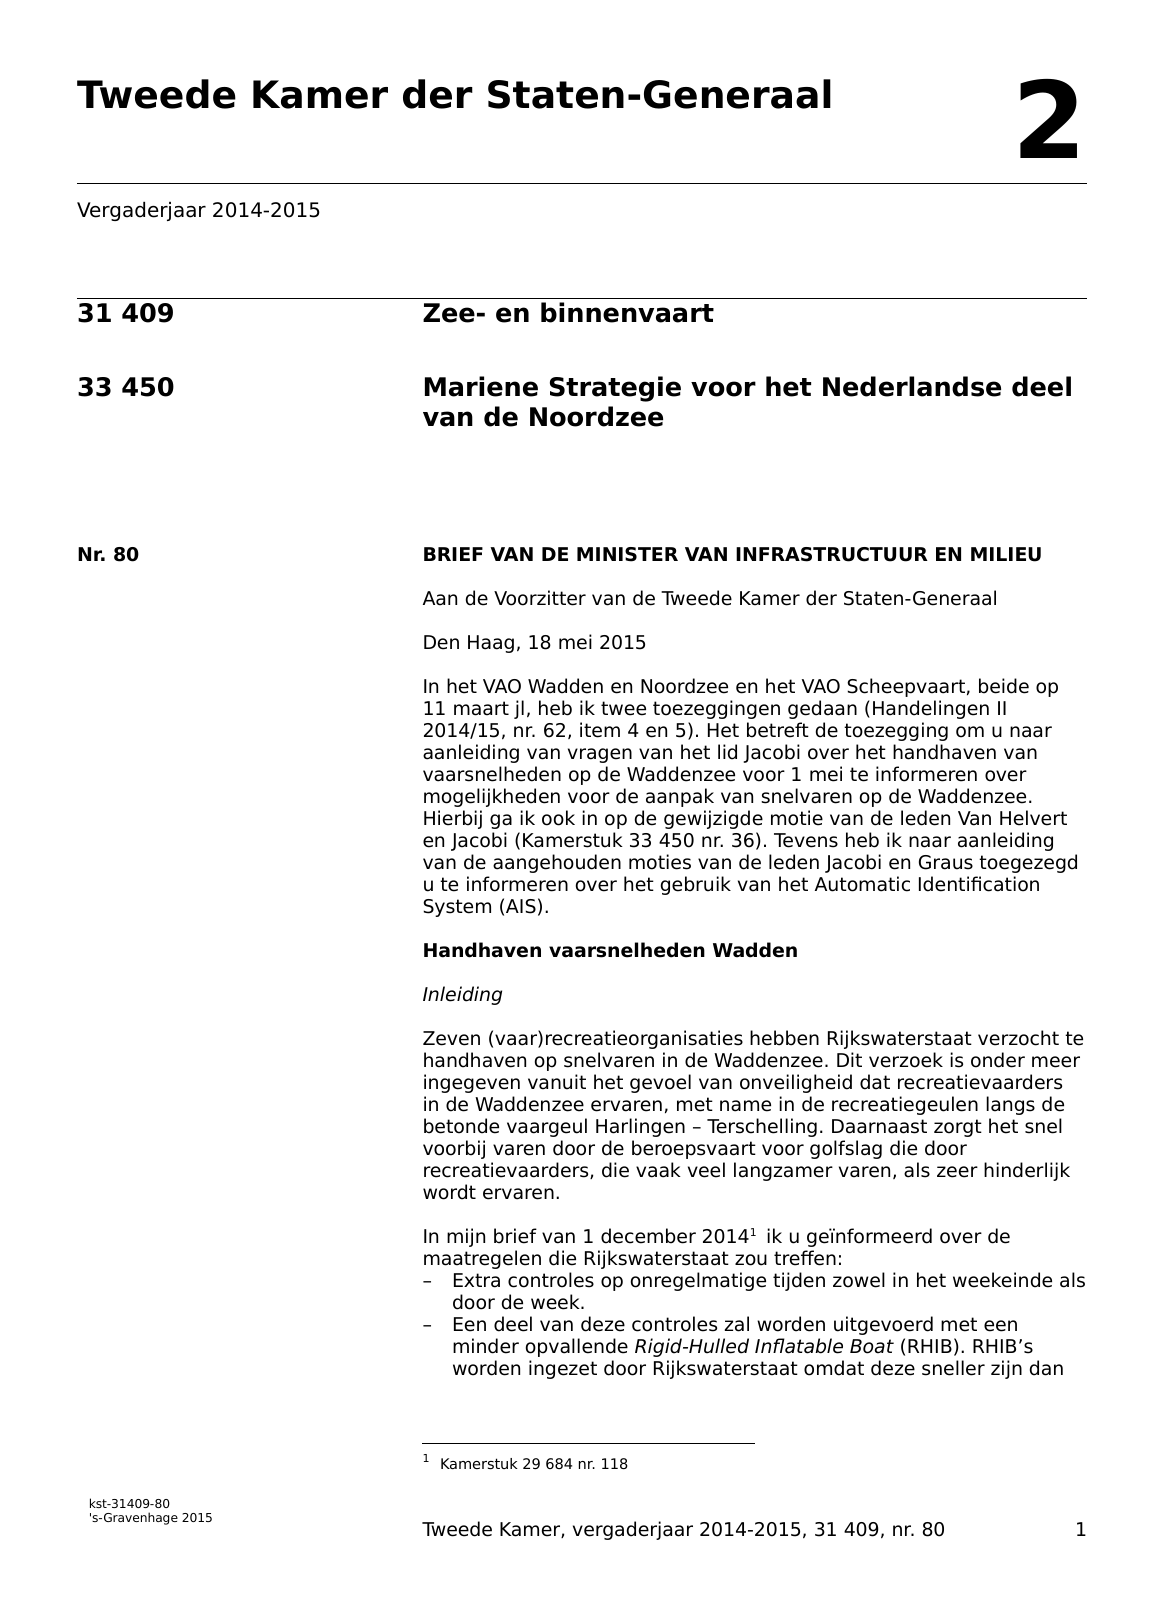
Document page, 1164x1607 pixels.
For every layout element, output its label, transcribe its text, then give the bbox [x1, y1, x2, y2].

text – Extra controles op onregelmatige tijden zowel in het weekeinde als door de week. [422, 1270, 1087, 1314]
text In mijn brief van 1 december 2014 ik u geïnformeerd over de maatregelen die Rijkswaterstaat zou treffen: [422, 1226, 1087, 1270]
text 's-Gravenhage 2015 [88, 1511, 323, 1525]
subtitle Nr. 80 BRIEF VAN DE MINISTER VAN INFRASTRUCTUUR EN MILIEU [77, 543, 1087, 565]
subtitle Handhaven vaarsnelheden Wadden [422, 940, 1087, 962]
text – Een deel van deze controles zal worden uitgevoerd met een minder opvallende Rigid-Hulled Inflatable Boat (RHIB). RHIB’s worden ingezet door Rijkswaterstaat omdat deze sneller zijn dan [422, 1314, 1087, 1380]
text Zeven (vaar)recreatieorganisaties hebben Rijkswaterstaat verzocht te handhaven op snelvaren in de Waddenzee. Dit verzoek is onder meer ingegeven vanuit het gevoel van onveiligheid dat recreatievaarders in de Waddenzee ervaren, met name in de recreatiegeulen langs de betonde vaargeul Harlingen – Terschelling. Daarnaast zorgt het snel voorbij varen door de beroepsvaart voor golfslag die door recreatievaarders, die vaak veel langzamer varen, als zeer hinderlijk wordt ervaren. [422, 1028, 1087, 1204]
text Aan de Voorzitter van de Tweede Kamer der Staten-Generaal [422, 588, 1087, 609]
table_cell Vergaderjaar 2014-2015 [77, 184, 1087, 298]
text Kamerstuk 29 684 nr. 118 [422, 1452, 1087, 1474]
subtitle 31 409 Zee- en binnenvaart [77, 299, 1087, 329]
subtitle Inleiding [422, 984, 1087, 1006]
text kst-31409-80 [88, 1497, 323, 1511]
text Den Haag, 18 mei 2015 [422, 632, 1087, 654]
subtitle 33 450 Mariene Strategie voor het Nederlandse deel van de Noordzee [77, 373, 1087, 432]
table_header Tweede Kamer der Staten-Generaal [77, 59, 886, 183]
table_header 2 [886, 59, 1087, 183]
text In het VAO Wadden en Noordzee en het VAO Scheepvaart, beide op 11 maart jl, heb ik twee toezeggingen gedaan (Handelingen II 2014/15, nr. 62, item 4 en 5). Het betreft de toezegging om u naar aanleiding van vragen van het lid Jacobi over het handhaven van vaarsnelheden op de Waddenzee voor 1 mei te informeren over mogelijkheden voor de aanpak van snelvaren op de Waddenzee. Hierbij ga ik ook in op de gewijzigde motie van de leden Van Helvert en Jacobi (Kamerstuk 33 450 nr. 36). Tevens heb ik naar aanleiding van de aangehouden moties van de leden Jacobi en Graus toegezegd u te informeren over het gebruik van het Automatic Identification System (AIS). [422, 676, 1087, 918]
